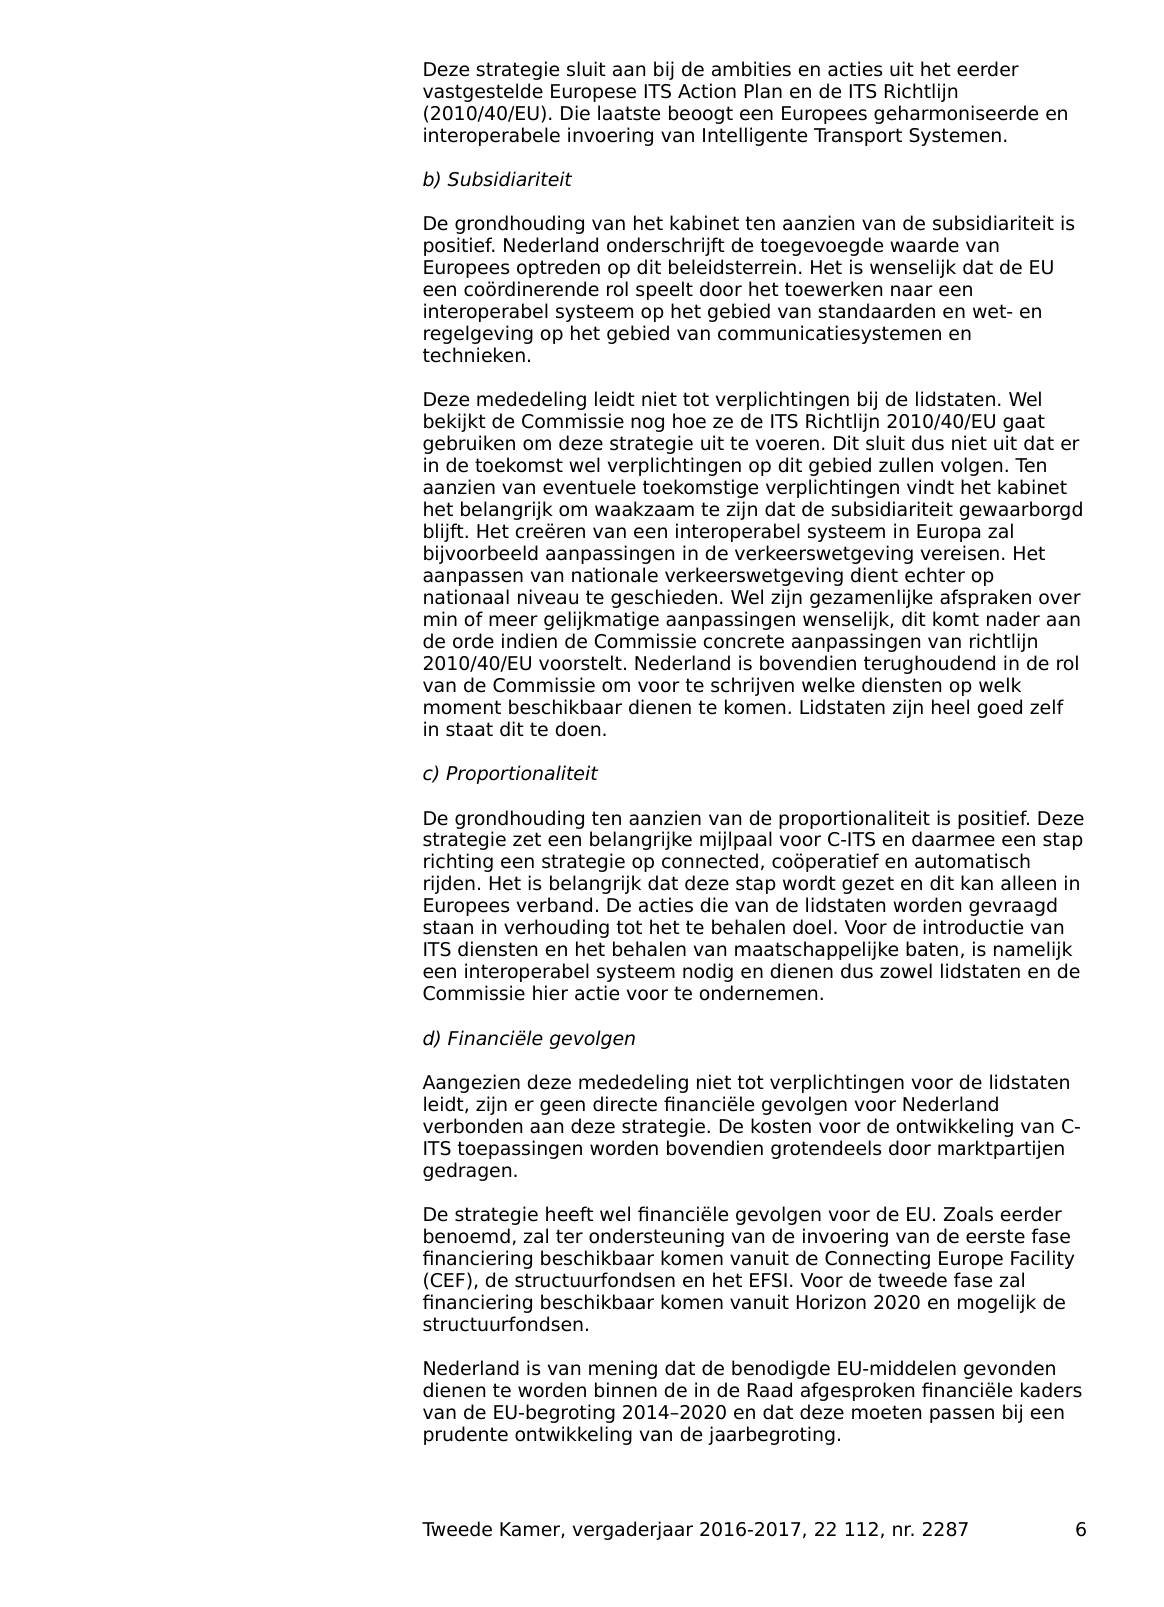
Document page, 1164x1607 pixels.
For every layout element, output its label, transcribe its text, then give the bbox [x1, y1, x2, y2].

text Deze strategie sluit aan bij de ambities en acties uit het eerder vastgestelde Europese ITS Action Plan en de ITS Richtlijn (2010/40/EU). Die laatste beoogt een Europees geharmoniseerde en interoperabele invoering van Intelligente Transport Systemen. [422, 59, 1087, 147]
text Deze mededeling leidt niet tot verplichtingen bij de lidstaten. Wel bekijkt de Commissie nog hoe ze de ITS Richtlijn 2010/40/EU gaat gebruiken om deze strategie uit te voeren. Dit sluit dus niet uit dat er in de toekomst wel verplichtingen op dit gebied zullen volgen. Ten aanzien van eventuele toekomstige verplichtingen vindt het kabinet het belangrijk om waakzaam te zijn dat de subsidiariteit gewaarborgd blijft. Het creëren van een interoperabel systeem in Europa zal bijvoorbeeld aanpassingen in de verkeerswetgeving vereisen. Het aanpassen van nationale verkeerswetgeving dient echter op nationaal niveau te geschieden. Wel zijn gezamenlijke afspraken over min of meer gelijkmatige aanpassingen wenselijk, dit komt nader aan de orde indien de Commissie concrete aanpassingen van richtlijn 2010/40/EU voorstelt. Nederland is bovendien terughoudend in de rol van de Commissie om voor te schrijven welke diensten op welk moment beschikbaar dienen te komen. Lidstaten zijn heel goed zelf in staat dit te doen. [422, 389, 1087, 741]
text De strategie heeft wel financiële gevolgen voor de EU. Zoals eerder benoemd, zal ter ondersteuning van de invoering van de eerste fase financiering beschikbaar komen vanuit de Connecting Europe Facility (CEF), de structuurfondsen en het EFSI. Voor de tweede fase zal financiering beschikbaar komen vanuit Horizon 2020 en mogelijk de structuurfondsen. [422, 1204, 1087, 1336]
text Nederland is van mening dat de benodigde EU-middelen gevonden dienen te worden binnen de in de Raad afgesproken financiële kaders van de EU-begroting 2014–2020 en dat deze moeten passen bij een prudente ontwikkeling van de jaarbegroting. [422, 1358, 1087, 1446]
subtitle c) Proportionaliteit [422, 763, 1087, 785]
subtitle b) Subsidiariteit [422, 169, 1087, 191]
text Aangezien deze mededeling niet tot verplichtingen voor de lidstaten leidt, zijn er geen directe financiële gevolgen voor Nederland verbonden aan deze strategie. De kosten voor de ontwikkeling van C-ITS toepassingen worden bovendien grotendeels door marktpartijen gedragen. [422, 1072, 1087, 1181]
subtitle d) Financiële gevolgen [422, 1027, 1087, 1049]
text De grondhouding van het kabinet ten aanzien van de subsidiariteit is positief. Nederland onderschrijft de toegevoegde waarde van Europees optreden op dit beleidsterrein. Het is wenselijk dat de EU een coördinerende rol speelt door het toewerken naar een interoperabel systeem op het gebied van standaarden en wet- en regelgeving op het gebied van communicatiesystemen en technieken. [422, 213, 1087, 367]
text De grondhouding ten aanzien van de proportionaliteit is positief. Deze strategie zet een belangrijke mijlpaal voor C-ITS en daarmee een stap richting een strategie op connected, coöperatief en automatisch rijden. Het is belangrijk dat deze stap wordt gezet en dit kan alleen in Europees verband. De acties die van de lidstaten worden gevraagd staan in verhouding tot het te behalen doel. Voor de introductie van ITS diensten en het behalen van maatschappelijke baten, is namelijk een interoperabel systeem nodig en dienen dus zowel lidstaten en de Commissie hier actie voor te ondernemen. [422, 807, 1087, 1005]
